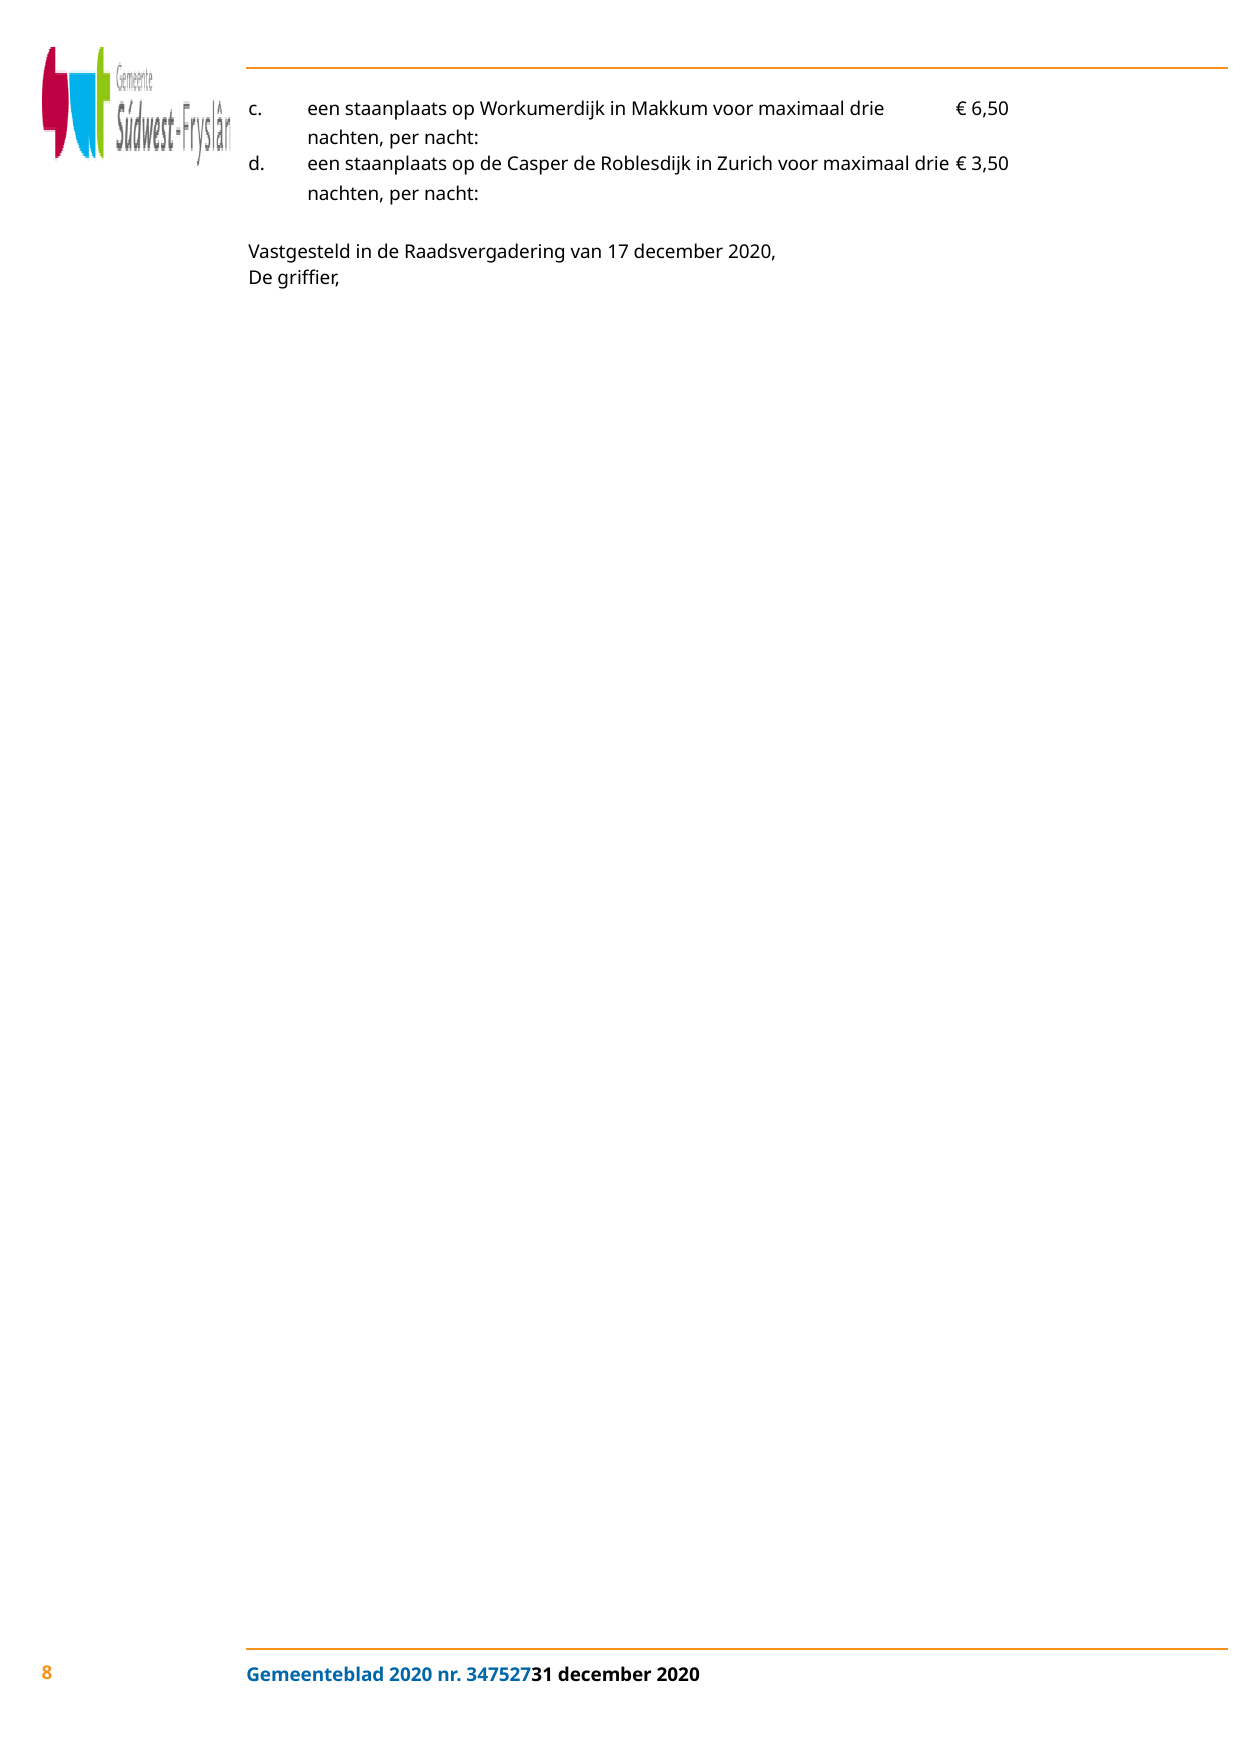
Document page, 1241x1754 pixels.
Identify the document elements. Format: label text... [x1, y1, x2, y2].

text Vastgesteld in de Raadsvergadering van 17 december 2020, [248, 238, 1152, 264]
text De griffier, [248, 264, 1152, 290]
table_cell € 3,50 [956, 150, 1152, 205]
table_cell een staanplaats op de Casper de Roblesdijk in Zurich voor maximaal drie nachten, per nacht: [248, 150, 956, 205]
table_cell € 6,50 [956, 95, 1152, 150]
table_cell een staanplaats op Workumerdijk in Makkum voor maximaal drie nachten, per nacht: [248, 95, 956, 150]
picture [41, 47, 231, 172]
